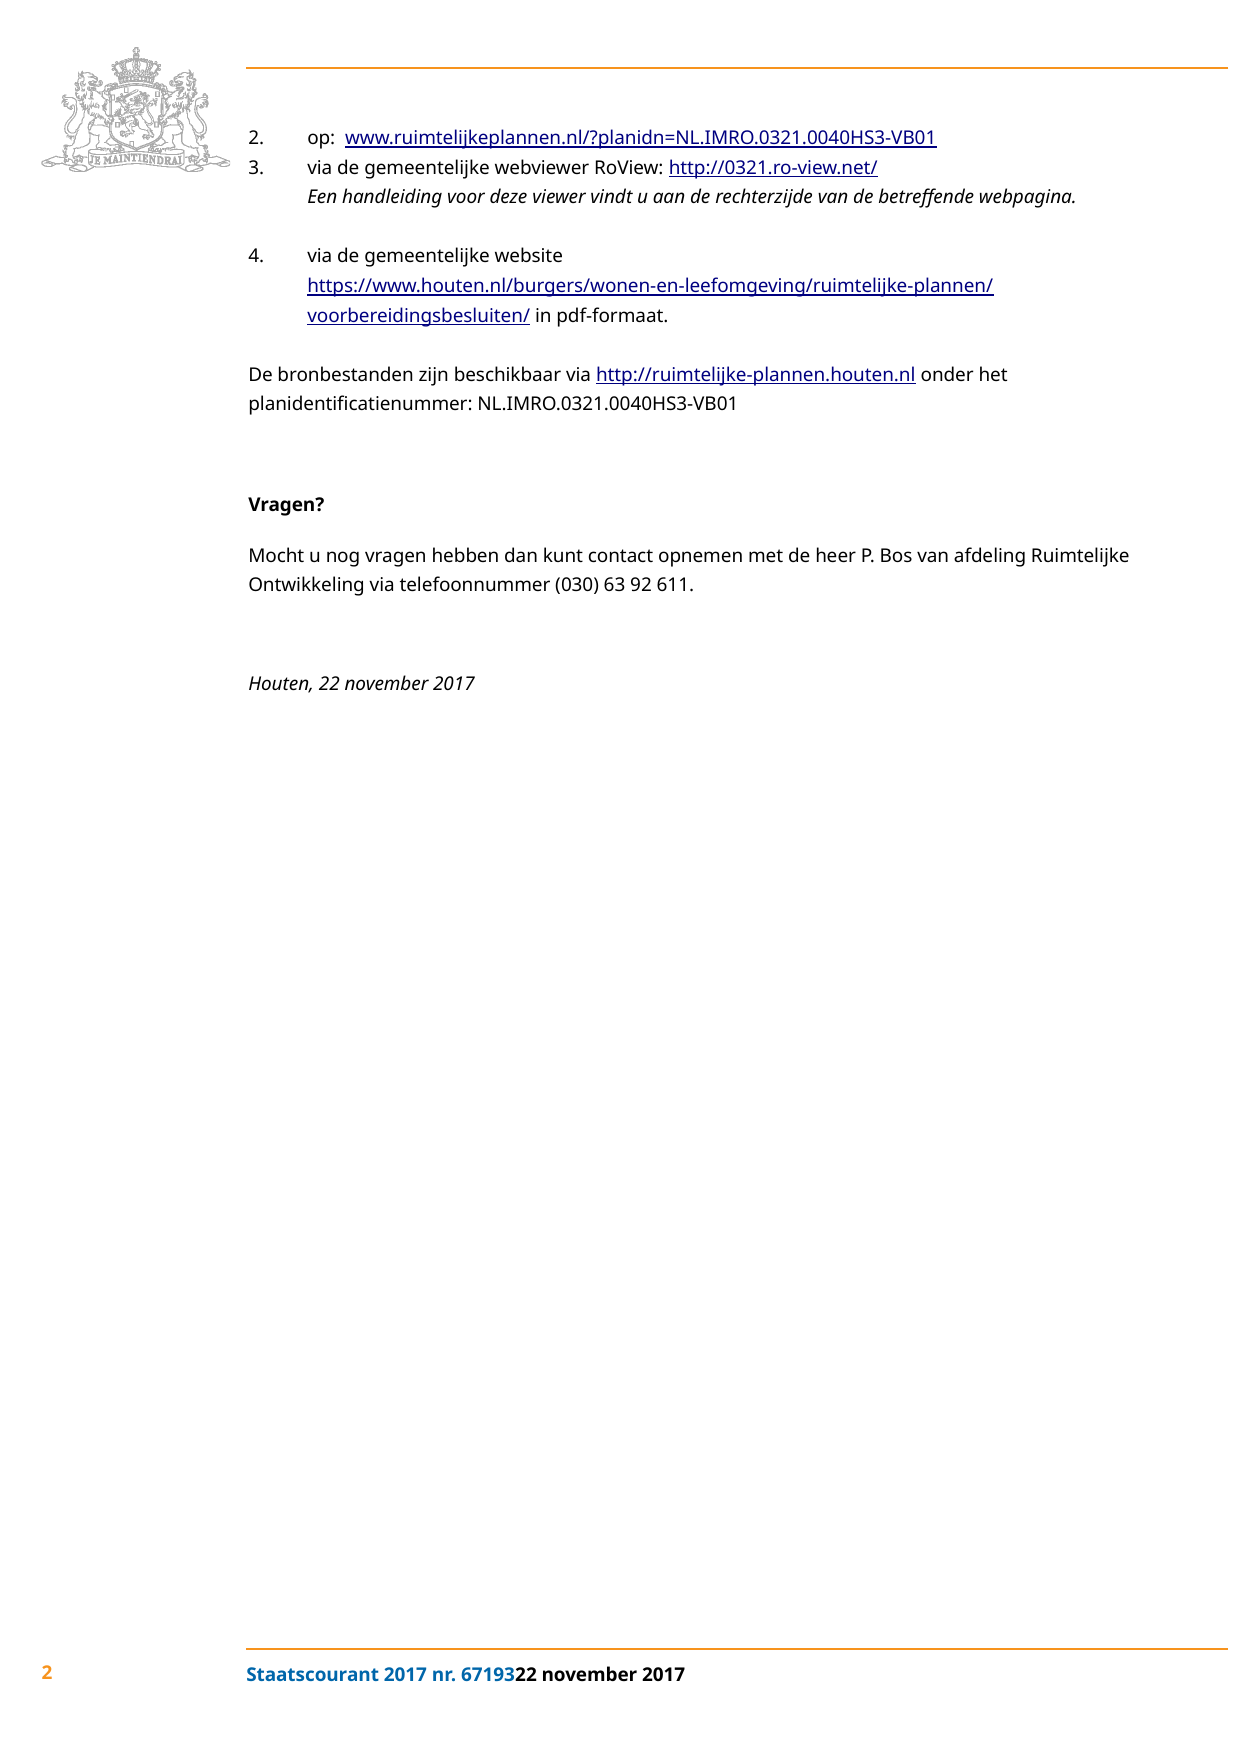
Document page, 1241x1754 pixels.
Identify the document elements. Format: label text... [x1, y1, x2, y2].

text Vragen? [248, 491, 1152, 517]
text Mocht u nog vragen hebben dan kunt contact opnemen met de heer P. Bos van afdeling Ruimtelijke Ontwikkeling via telefoonnummer (030) 63 92 611. [248, 542, 1152, 597]
list via de gemeentelijke webviewer RoView: http://0321.ro-view.net/ [248, 154, 1152, 180]
list via de gemeentelijke website https://www.houten.nl/burgers/wonen-en-leefomgeving/ruimtelijke-plannen/voorbereidingsbesluiten/ in pdf-formaat. [248, 243, 1152, 328]
list Een handleiding voor deze viewer vindt u aan de rechterzijde van de betreffende webpagina. [248, 183, 1152, 209]
list op: www.ruimtelijkeplannen.nl/?planidn=NL.IMRO.0321.0040HS3-VB01 [248, 124, 1152, 150]
text De bronbestanden zijn beschikbaar via http://ruimtelijke-plannen.houten.nl onder het planidentificatienummer: NL.IMRO.0321.0040HS3-VB01 [248, 361, 1152, 416]
text Houten, 22 november 2017 [248, 670, 1152, 695]
picture [41, 47, 231, 172]
